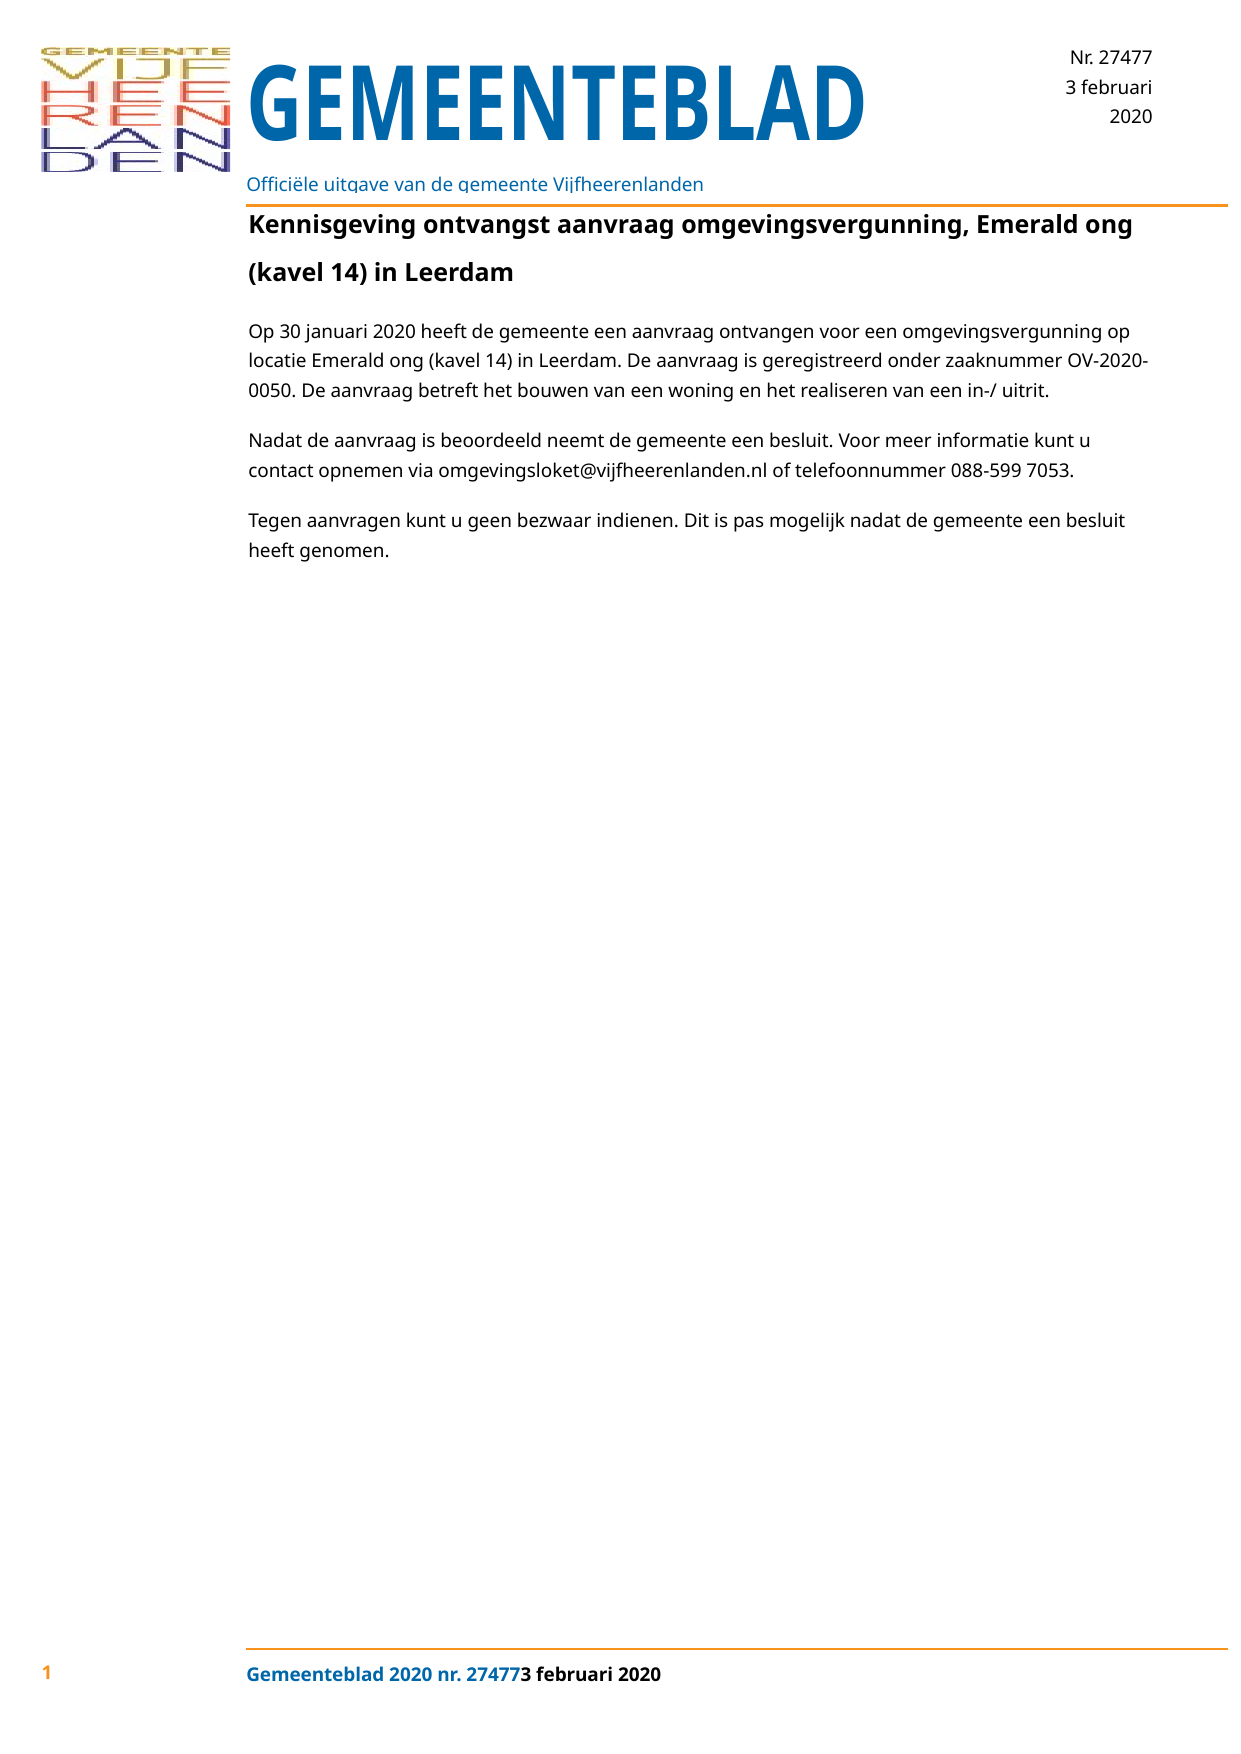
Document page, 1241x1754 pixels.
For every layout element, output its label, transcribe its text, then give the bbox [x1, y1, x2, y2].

text Op 30 januari 2020 heeft de gemeente een aanvraag ontvangen voor een omgevingsvergunning op locatie Emerald ong (kavel 14) in Leerdam. De aanvraag is geregistreerd onder zaaknummer OV-2020-0050. De aanvraag betreft het bouwen van een woning en het realiseren van een in-/ uitrit. [248, 318, 1152, 403]
text Tegen aanvragen kunt u geen bezwaar indienen. Dit is pas mogelijk nadat de gemeente een besluit heeft genomen. [248, 507, 1152, 563]
text Kennisgeving ontvangst aanvraag omgevingsvergunning, Emerald ong (kavel 14) in Leerdam [248, 207, 1152, 288]
picture [41, 47, 231, 172]
text Nadat de aanvraag is beoordeeld neemt de gemeente een besluit. Voor meer informatie kunt u contact opnemen via omgevingsloket@vijfheerenlanden.nl of telefoonnummer 088-599 7053. [248, 427, 1152, 483]
